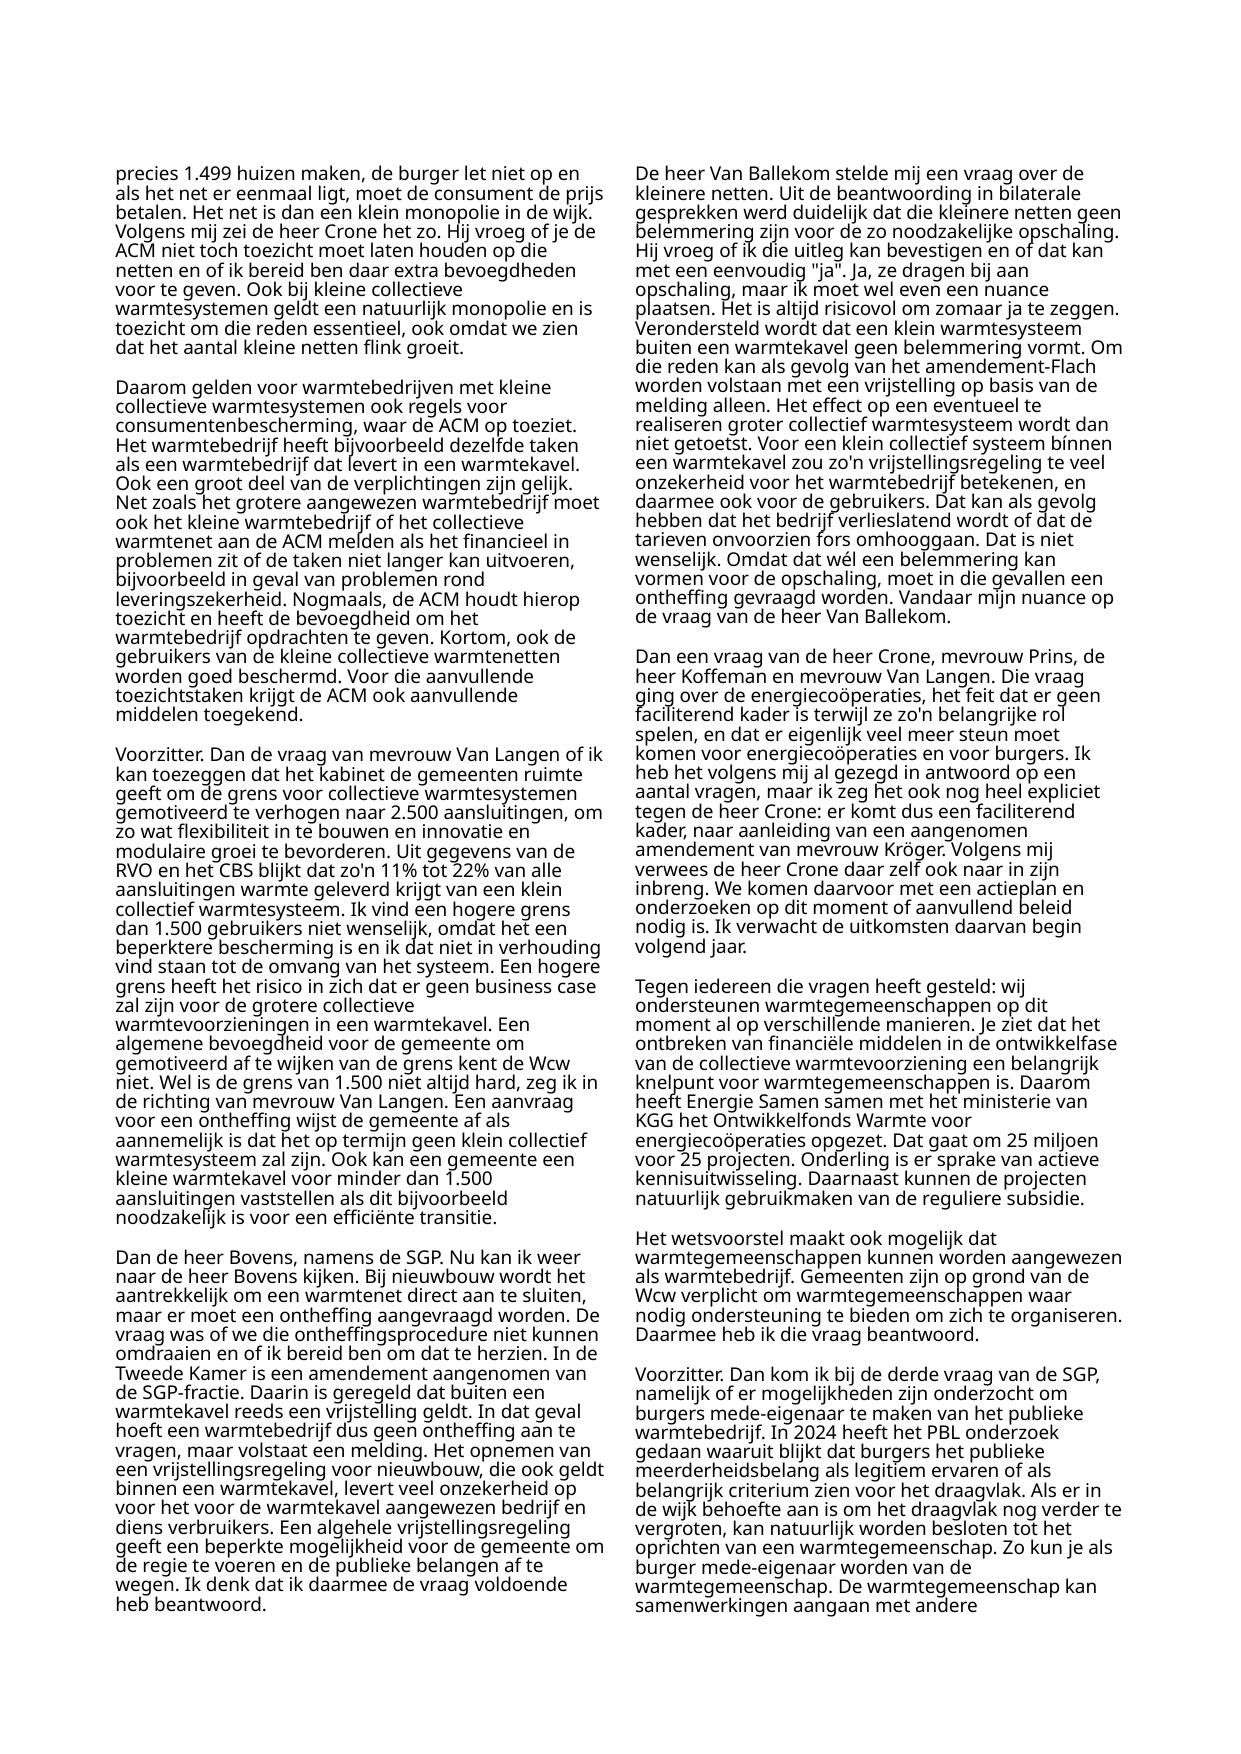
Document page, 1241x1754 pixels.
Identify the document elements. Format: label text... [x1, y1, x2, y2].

text precies 1.499 huizen maken, de burger let niet op en als het net er eenmaal ligt, moet de consument de prijs betalen. Het net is dan een klein monopolie in de wijk. Volgens mij zei de heer Crone het zo. Hij vroeg of je de ACM niet toch toezicht moet laten houden op die netten en of ik bereid ben daar extra bevoegdheden voor te geven. Ook bij kleine collectieve warmtesystemen geldt een natuurlijk monopolie en is toezicht om die reden essentieel, ook omdat we zien dat het aantal kleine netten flink groeit. [115, 165, 605, 358]
text Daarom gelden voor warmtebedrijven met kleine collectieve warmtesystemen ook regels voor consumentenbescherming, waar de ACM op toeziet. Het warmtebedrijf heeft bijvoorbeeld dezelfde taken als een warmtebedrijf dat levert in een warmtekavel. Ook een groot deel van de verplichtingen zijn gelijk. Net zoals het grotere aangewezen warmtebedrijf moet ook het kleine warmtebedrijf of het collectieve warmtenet aan de ACM melden als het financieel in problemen zit of de taken niet langer kan uitvoeren, bijvoorbeeld in geval van problemen rond leveringszekerheid. Nogmaals, de ACM houdt hierop toezicht en heeft de bevoegdheid om het warmtebedrijf opdrachten te geven. Kortom, ook de gebruikers van de kleine collectieve warmtenetten worden goed beschermd. Voor die aanvullende toezichtstaken krijgt de ACM ook aanvullende middelen toegekend. [115, 379, 605, 726]
text Voorzitter. Dan de vraag van mevrouw Van Langen of ik kan toezeggen dat het kabinet de gemeenten ruimte geeft om de grens voor collectieve warmtesystemen gemotiveerd te verhogen naar 2.500 aansluitingen, om zo wat flexibiliteit in te bouwen en innovatie en modulaire groei te bevorderen. Uit gegevens van de RVO en het CBS blijkt dat zo'n 11% tot 22% van alle aansluitingen warmte geleverd krijgt van een klein collectief warmtesysteem. Ik vind een hogere grens dan 1.500 gebruikers niet wenselijk, omdat het een beperktere bescherming is en ik dat niet in verhouding vind staan tot de omvang van het systeem. Een hogere grens heeft het risico in zich dat er geen business case zal zijn voor de grotere collectieve warmtevoorzieningen in een warmtekavel. Een algemene bevoegdheid voor de gemeente om gemotiveerd af te wijken van de grens kent de Wcw niet. Wel is de grens van 1.500 niet altijd hard, zeg ik in de richting van mevrouw Van Langen. Een aanvraag voor een ontheffing wijst de gemeente af als aannemelijk is dat het op termijn geen klein collectief warmtesysteem zal zijn. Ook kan een gemeente een kleine warmtekavel voor minder dan 1.500 aansluitingen vaststellen als dit bijvoorbeeld noodzakelijk is voor een efficiënte transitie. [115, 746, 605, 1228]
text Tegen iedereen die vragen heeft gesteld: wij ondersteunen warmtegemeenschappen op dit moment al op verschillende manieren. Je ziet dat het ontbreken van financiële middelen in de ontwikkelfase van de collectieve warmtevoorziening een belangrijk knelpunt voor warmtegemeenschappen is. Daarom heeft Energie Samen samen met het ministerie van KGG het Ontwikkelfonds Warmte voor energiecoöperaties opgezet. Dat gaat om 25 miljoen voor 25 projecten. Onderling is er sprake van actieve kennisuitwisseling. Daarnaast kunnen de projecten natuurlijk gebruikmaken van de reguliere subsidie. [635, 978, 1125, 1209]
text Dan de heer Bovens, namens de SGP. Nu kan ik weer naar de heer Bovens kijken. Bij nieuwbouw wordt het aantrekkelijk om een warmtenet direct aan te sluiten, maar er moet een ontheffing aangevraagd worden. De vraag was of we die ontheffingsprocedure niet kunnen omdraaien en of ik bereid ben om dat te herzien. In de Tweede Kamer is een amendement aangenomen van de SGP-fractie. Daarin is geregeld dat buiten een warmtekavel reeds een vrijstelling geldt. In dat geval hoeft een warmtebedrijf dus geen ontheffing aan te vragen, maar volstaat een melding. Het opnemen van een vrijstellingsregeling voor nieuwbouw, die ook geldt binnen een warmtekavel, levert veel onzekerheid op voor het voor de warmtekavel aangewezen bedrijf en diens verbruikers. Een algehele vrijstellingsregeling geeft een beperkte mogelijkheid voor de gemeente om de regie te voeren en de publieke belangen af te wegen. Ik denk dat ik daarmee de vraag voldoende heb beantwoord. [115, 1249, 605, 1615]
text Het wetsvoorstel maakt ook mogelijk dat warmtegemeenschappen kunnen worden aangewezen als warmtebedrijf. Gemeenten zijn op grond van de Wcw verplicht om warmtegemeenschappen waar nodig ondersteuning te bieden om zich te organiseren. Daarmee heb ik die vraag beantwoord. [635, 1229, 1125, 1345]
text Voorzitter. Dan kom ik bij de derde vraag van de SGP, namelijk of er mogelijkheden zijn onderzocht om burgers mede-eigenaar te maken van het publieke warmtebedrijf. In 2024 heeft het PBL onderzoek gedaan waaruit blijkt dat burgers het publieke meerderheidsbelang als legitiem ervaren of als belangrijk criterium zien voor het draagvlak. Als er in de wijk behoefte aan is om het draagvlak nog verder te vergroten, kan natuurlijk worden besloten tot het oprichten van een warmtegemeenschap. Zo kun je als burger mede-eigenaar worden van de warmtegemeenschap. De warmtegemeenschap kan samenwerkingen aangaan met andere [635, 1366, 1125, 1616]
text De heer Van Ballekom stelde mij een vraag over de kleinere netten. Uit de beantwoording in bilaterale gesprekken werd duidelijk dat die kleinere netten geen belemmering zijn voor de zo noodzakelijke opschaling. Hij vroeg of ik die uitleg kan bevestigen en of dat kan met een eenvoudig "ja". Ja, ze dragen bij aan opschaling, maar ik moet wel even een nuance plaatsen. Het is altijd risicovol om zomaar ja te zeggen. Verondersteld wordt dat een klein warmtesysteem buiten een warmtekavel geen belemmering vormt. Om die reden kan als gevolg van het amendement-Flach worden volstaan met een vrijstelling op basis van de melding alleen. Het effect op een eventueel te realiseren groter collectief warmtesysteem wordt dan niet getoetst. Voor een klein collectief systeem bínnen een warmtekavel zou zo'n vrijstellingsregeling te veel onzekerheid voor het warmtebedrijf betekenen, en daarmee ook voor de gebruikers. Dat kan als gevolg hebben dat het bedrijf verlieslatend wordt of dat de tarieven onvoorzien fors omhooggaan. Dat is niet wenselijk. Omdat dat wél een belemmering kan vormen voor de opschaling, moet in die gevallen een ontheffing gevraagd worden. Vandaar mijn nuance op de vraag van de heer Van Ballekom. [635, 165, 1125, 628]
text Dan een vraag van de heer Crone, mevrouw Prins, de heer Koffeman en mevrouw Van Langen. Die vraag ging over de energiecoöperaties, het feit dat er geen faciliterend kader is terwijl ze zo'n belangrijke rol spelen, en dat er eigenlijk veel meer steun moet komen voor energiecoöperaties en voor burgers. Ik heb het volgens mij al gezegd in antwoord op een aantal vragen, maar ik zeg het ook nog heel expliciet tegen de heer Crone: er komt dus een faciliterend kader, naar aanleiding van een aangenomen amendement van mevrouw Kröger. Volgens mij verwees de heer Crone daar zelf ook naar in zijn inbreng. We komen daarvoor met een actieplan en onderzoeken op dit moment of aanvullend beleid nodig is. Ik verwacht de uitkomsten daarvan begin volgend jaar. [635, 648, 1125, 957]
